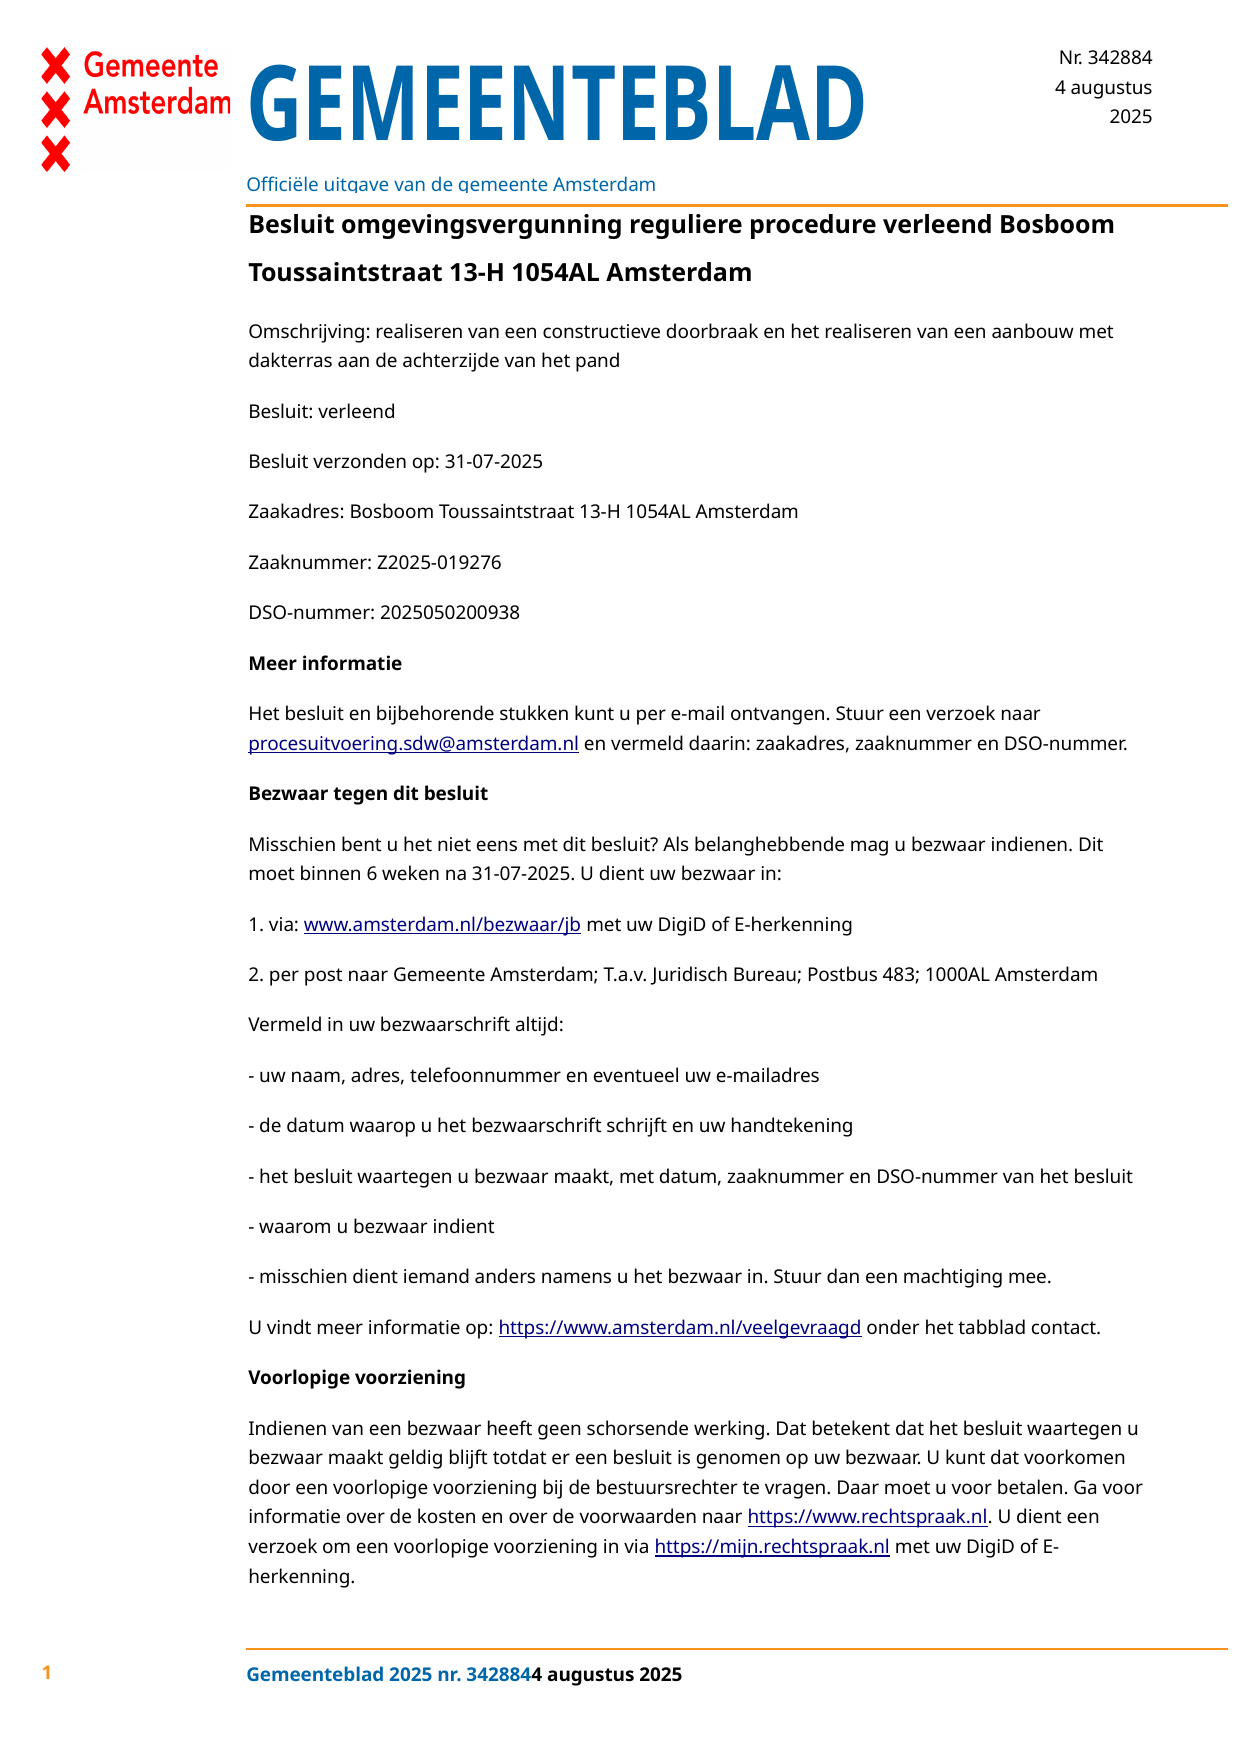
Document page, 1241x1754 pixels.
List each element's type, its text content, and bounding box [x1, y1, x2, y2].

text Zaaknummer: Z2025-019276 [248, 549, 1152, 575]
text DSO-nummer: 2025050200938 [248, 599, 1152, 625]
text - uw naam, adres, telefoonnummer en eventueel uw e-mailadres [248, 1062, 1152, 1088]
text U vindt meer informatie op: https://www.amsterdam.nl/veelgevraagd onder het tabblad contact. [248, 1314, 1152, 1340]
text - het besluit waartegen u bezwaar maakt, met datum, zaaknummer en DSO-nummer van het besluit [248, 1163, 1152, 1189]
text Misschien bent u het niet eens met dit besluit? Als belanghebbende mag u bezwaar indienen. Dit moet binnen 6 weken na 31-07-2025. U dient uw bezwaar in: [248, 831, 1152, 886]
text Besluit: verleend [248, 398, 1152, 424]
text 1. via: www.amsterdam.nl/bezwaar/jb met uw DigiD of E-herkenning [248, 911, 1152, 937]
text - de datum waarop u het bezwaarschrift schrijft en uw handtekening [248, 1112, 1152, 1138]
text Meer informatie [248, 650, 1152, 676]
text Vermeld in uw bezwaarschrift altijd: [248, 1012, 1152, 1037]
text Besluit omgevingsvergunning reguliere procedure verleend Bosboom Toussaintstraat 13-H 1054AL Amsterdam [248, 207, 1152, 288]
text Zaakadres: Bosboom Toussaintstraat 13-H 1054AL Amsterdam [248, 499, 1152, 524]
picture [41, 47, 231, 172]
text Bezwaar tegen dit besluit [248, 780, 1152, 806]
text Omschrijving: realiseren van een constructieve doorbraak en het realiseren van een aanbouw met dakterras aan de achterzijde van het pand [248, 318, 1152, 373]
text Besluit verzonden op: 31-07-2025 [248, 448, 1152, 474]
text 2. per post naar Gemeente Amsterdam; T.a.v. Juridisch Bureau; Postbus 483; 1000AL Amsterdam [248, 961, 1152, 987]
text Indienen van een bezwaar heeft geen schorsende werking. Dat betekent dat het besluit waartegen u bezwaar maakt geldig blijft totdat er een besluit is genomen op uw bezwaar. U kunt dat voorkomen door een voorlopige voorziening bij de bestuursrechter te vragen. Daar moet u voor betalen. Ga voor informatie over de kosten en over de voorwaarden naar https://www.rechtspraak.nl. U dient een verzoek om een voorlopige voorziening in via https://mijn.rechtspraak.nl met uw DigiD of E-herkenning. [248, 1415, 1152, 1589]
text Voorlopige voorziening [248, 1364, 1152, 1390]
text Het besluit en bijbehorende stukken kunt u per e-mail ontvangen. Stuur een verzoek naar procesuitvoering.sdw@amsterdam.nl en vermeld daarin: zaakadres, zaaknummer en DSO-nummer. [248, 700, 1152, 756]
text - misschien dient iemand anders namens u het bezwaar in. Stuur dan een machtiging mee. [248, 1264, 1152, 1289]
text - waarom u bezwaar indient [248, 1213, 1152, 1239]
